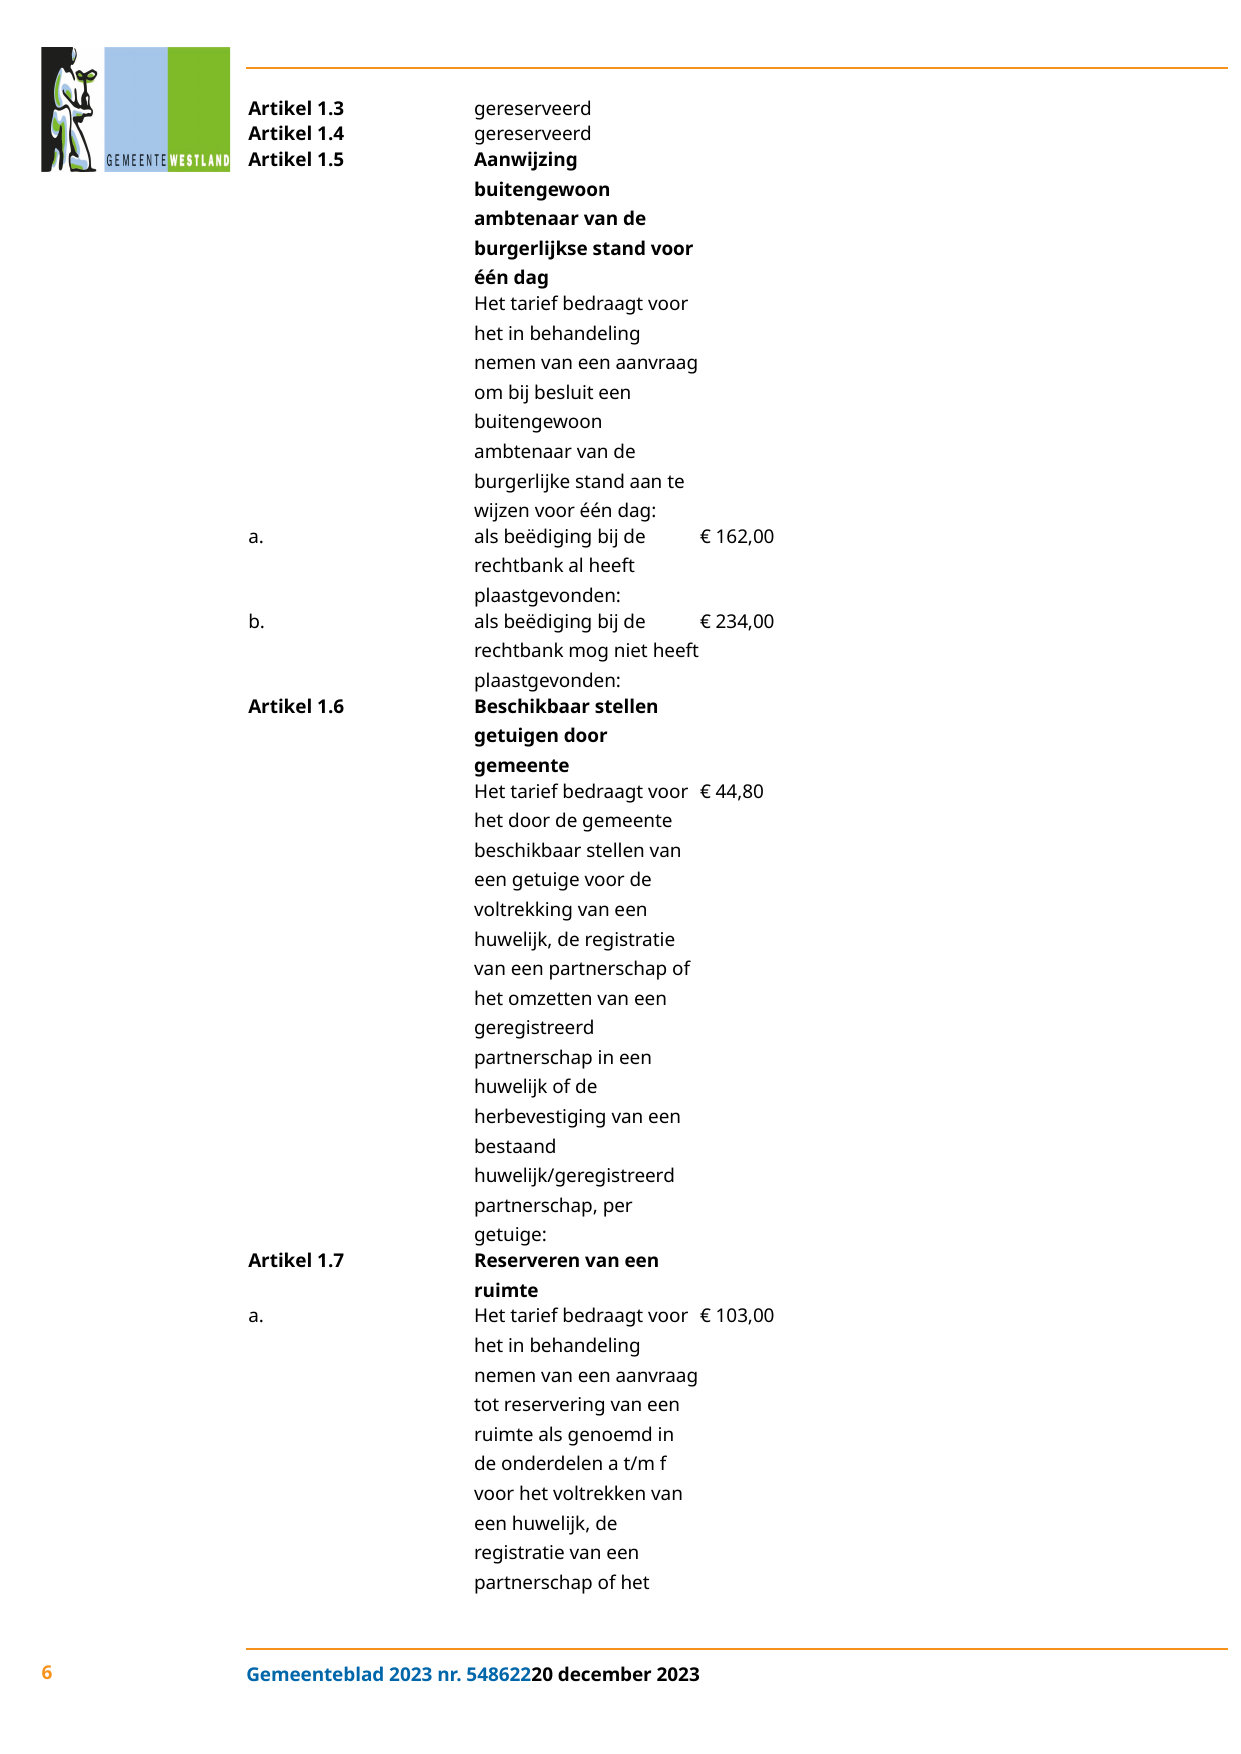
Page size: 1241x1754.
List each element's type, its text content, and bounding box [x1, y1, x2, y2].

table_cell Aanwijzing buitengewoon ambtenaar van de burgerlijkse stand voor één dag [474, 146, 700, 290]
table_cell Reserveren van een ruimte [474, 1247, 700, 1303]
table_cell Het tarief bedraagt voor het door de gemeente beschikbaar stellen van een getuige voor de voltrekking van een huwelijk, de registratie van een partnerschap of het omzetten van een geregistreerd partnerschap in een huwelijk of de herbevestiging van een bestaand huwelijk/geregistreerd partnerschap, per getuige: [474, 778, 700, 1247]
table_cell b. [248, 608, 474, 693]
table_cell € 103,00 [700, 1303, 926, 1594]
table_cell [700, 121, 926, 146]
table_cell € 234,00 [700, 608, 926, 693]
table_cell Artikel 1.5 [248, 146, 474, 290]
table_cell gereserveerd [474, 121, 700, 146]
table_cell [700, 95, 926, 121]
table_cell € 162,00 [700, 523, 926, 608]
table_cell a. [248, 1303, 474, 1594]
table_cell [700, 1247, 926, 1303]
table_cell Artikel 1.4 [248, 121, 474, 146]
table_cell [700, 146, 926, 290]
table_cell als beëdiging bij de rechtbank al heeft plaastgevonden: [474, 523, 700, 608]
table_cell Het tarief bedraagt voor het in behandeling nemen van een aanvraag om bij besluit een buitengewoon ambtenaar van de burgerlijke stand aan te wijzen voor één dag: [474, 290, 700, 523]
table_cell Artikel 1.6 [248, 693, 474, 778]
table_cell a. [248, 523, 474, 608]
table_cell [700, 693, 926, 778]
table_cell € 44,80 [700, 778, 926, 1247]
picture [41, 47, 231, 172]
table_cell [248, 778, 474, 1247]
table_cell [248, 290, 474, 523]
table_cell gereserveerd [474, 95, 700, 121]
table_cell [700, 290, 926, 523]
table_cell Artikel 1.7 [248, 1247, 474, 1303]
table_cell Het tarief bedraagt voor het in behandeling nemen van een aanvraag tot reservering van een ruimte als genoemd in de onderdelen a t/m f voor het voltrekken van een huwelijk, de registratie van een partnerschap of het [474, 1303, 700, 1594]
table_cell Beschikbaar stellen getuigen door gemeente [474, 693, 700, 778]
table_cell als beëdiging bij de rechtbank mog niet heeft plaastgevonden: [474, 608, 700, 693]
table_cell Artikel 1.3 [248, 95, 474, 121]
